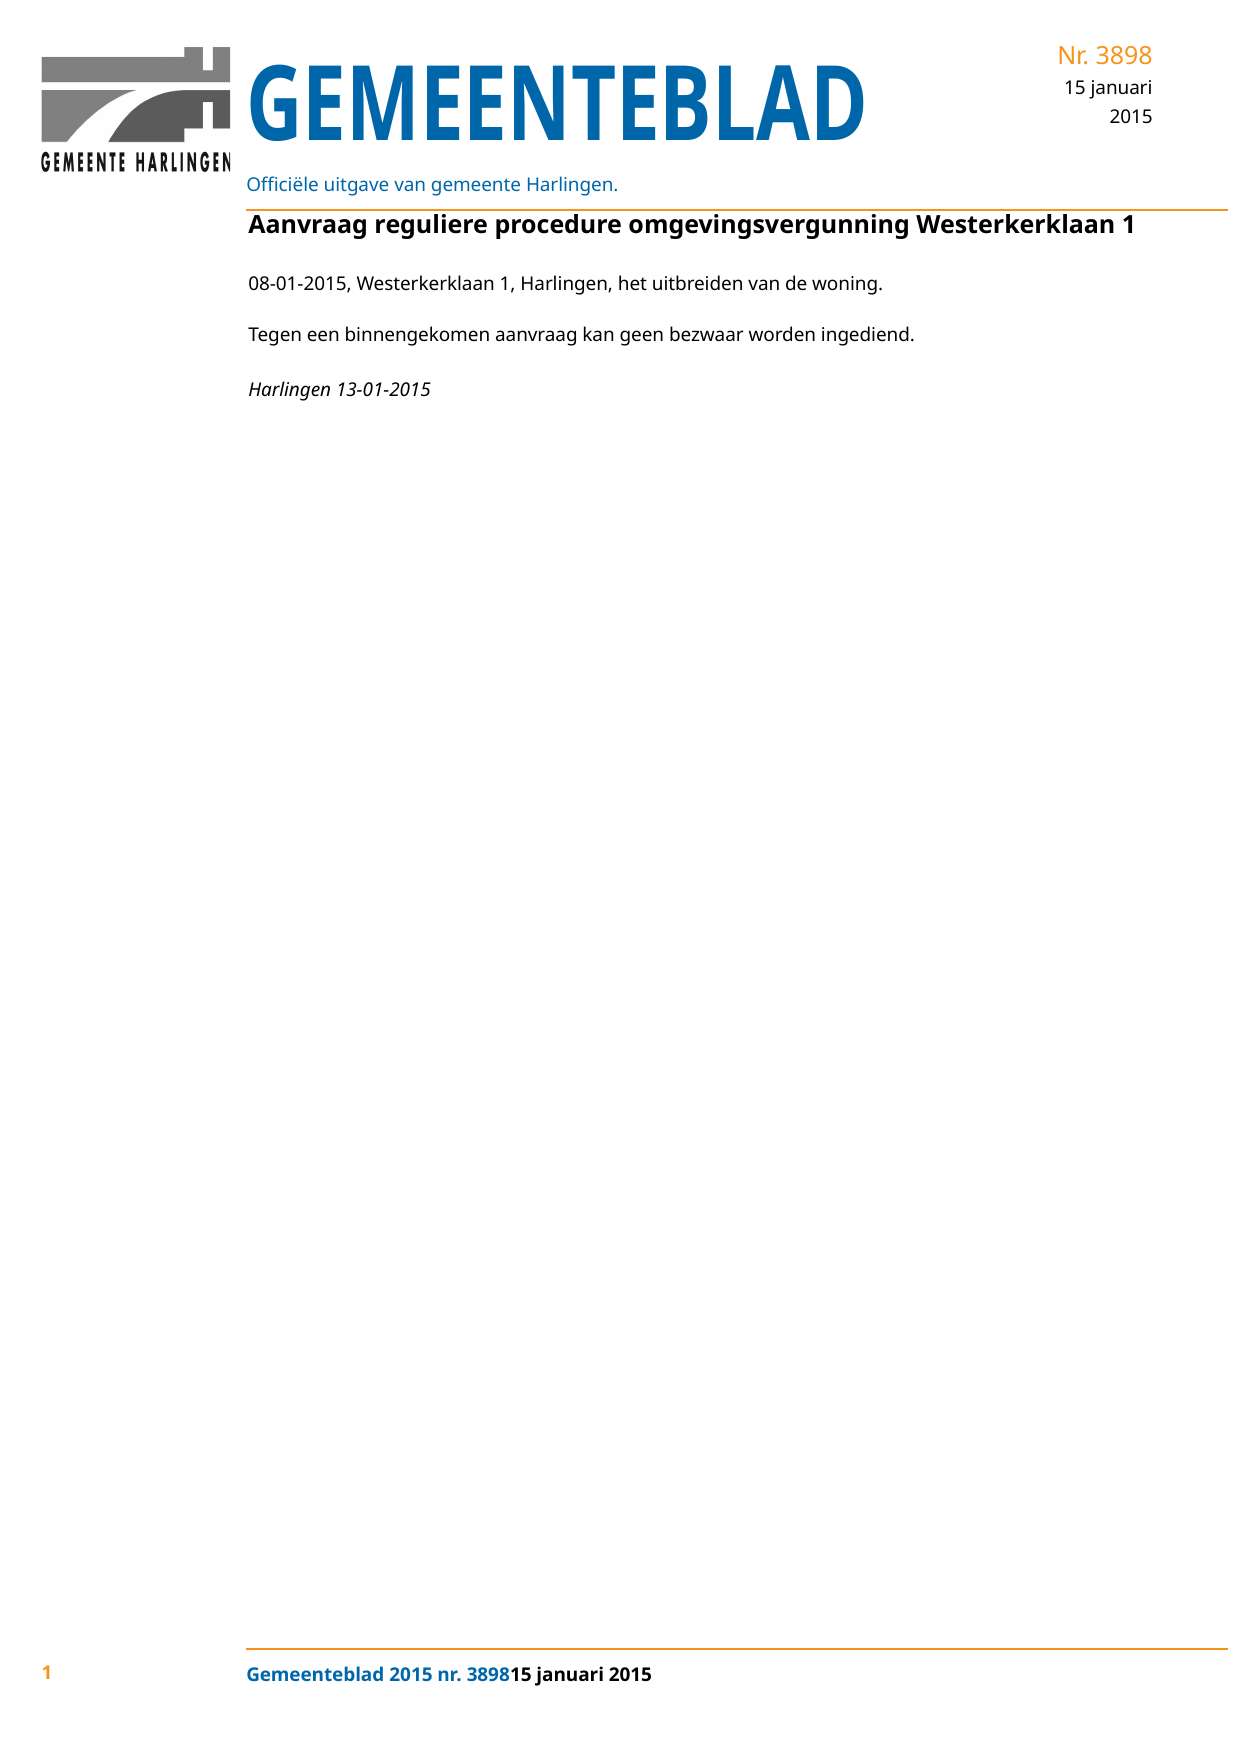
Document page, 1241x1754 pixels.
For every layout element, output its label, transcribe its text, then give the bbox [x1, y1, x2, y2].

text Harlingen 13-01-2015 [248, 376, 1152, 402]
picture [41, 47, 231, 172]
text Aanvraag reguliere procedure omgevingsvergunning Westerkerklaan 1 [248, 211, 1152, 241]
text Tegen een binnengekomen aanvraag kan geen bezwaar worden ingediend. [248, 321, 1152, 346]
text 08-01-2015, Westerkerklaan 1, Harlingen, het uitbreiden van de woning. [248, 270, 1152, 296]
